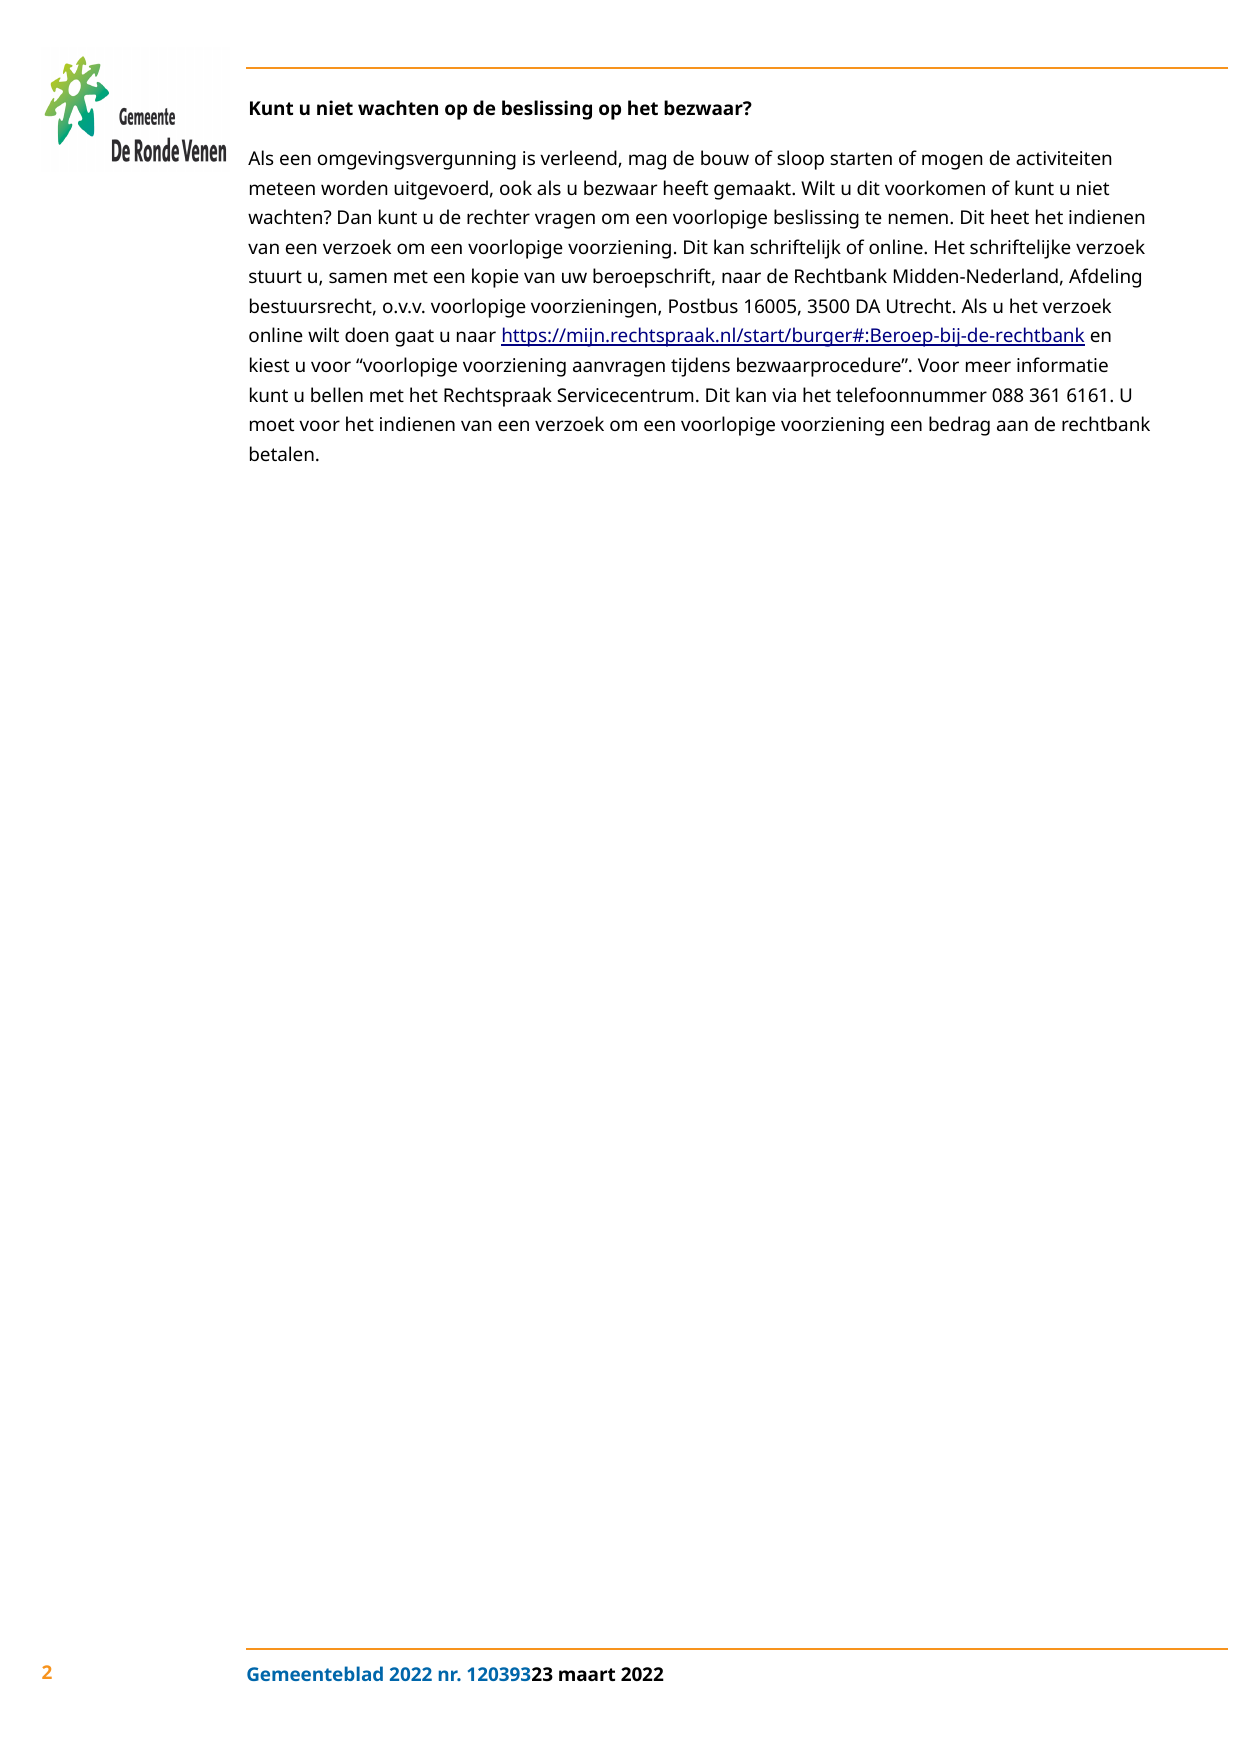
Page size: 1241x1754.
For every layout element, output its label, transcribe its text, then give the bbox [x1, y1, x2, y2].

text Als een omgevingsvergunning is verleend, mag de bouw of sloop starten of mogen de activiteiten meteen worden uitgevoerd, ook als u bezwaar heeft gemaakt. Wilt u dit voorkomen of kunt u niet wachten? Dan kunt u de rechter vragen om een voorlopige beslissing te nemen. Dit heet het indienen van een verzoek om een voorlopige voorziening. Dit kan schriftelijk of online. Het schriftelijke verzoek stuurt u, samen met een kopie van uw beroepschrift, naar de Rechtbank Midden-Nederland, Afdeling bestuursrecht, o.v.v. voorlopige voorzieningen, Postbus 16005, 3500 DA Utrecht. Als u het verzoek online wilt doen gaat u naar https://mijn.rechtspraak.nl/start/burger#:Beroep-bij-de-rechtbank en kiest u voor “voorlopige voorziening aanvragen tijdens bezwaarprocedure”. Voor meer informatie kunt u bellen met het Rechtspraak Servicecentrum. Dit kan via het telefoonnummer 088 361 6161. U moet voor het indienen van een verzoek om een voorlopige voorziening een bedrag aan de rechtbank betalen. [248, 145, 1152, 467]
text Kunt u niet wachten op de beslissing op het bezwaar? [248, 95, 1152, 121]
picture [41, 47, 231, 172]
